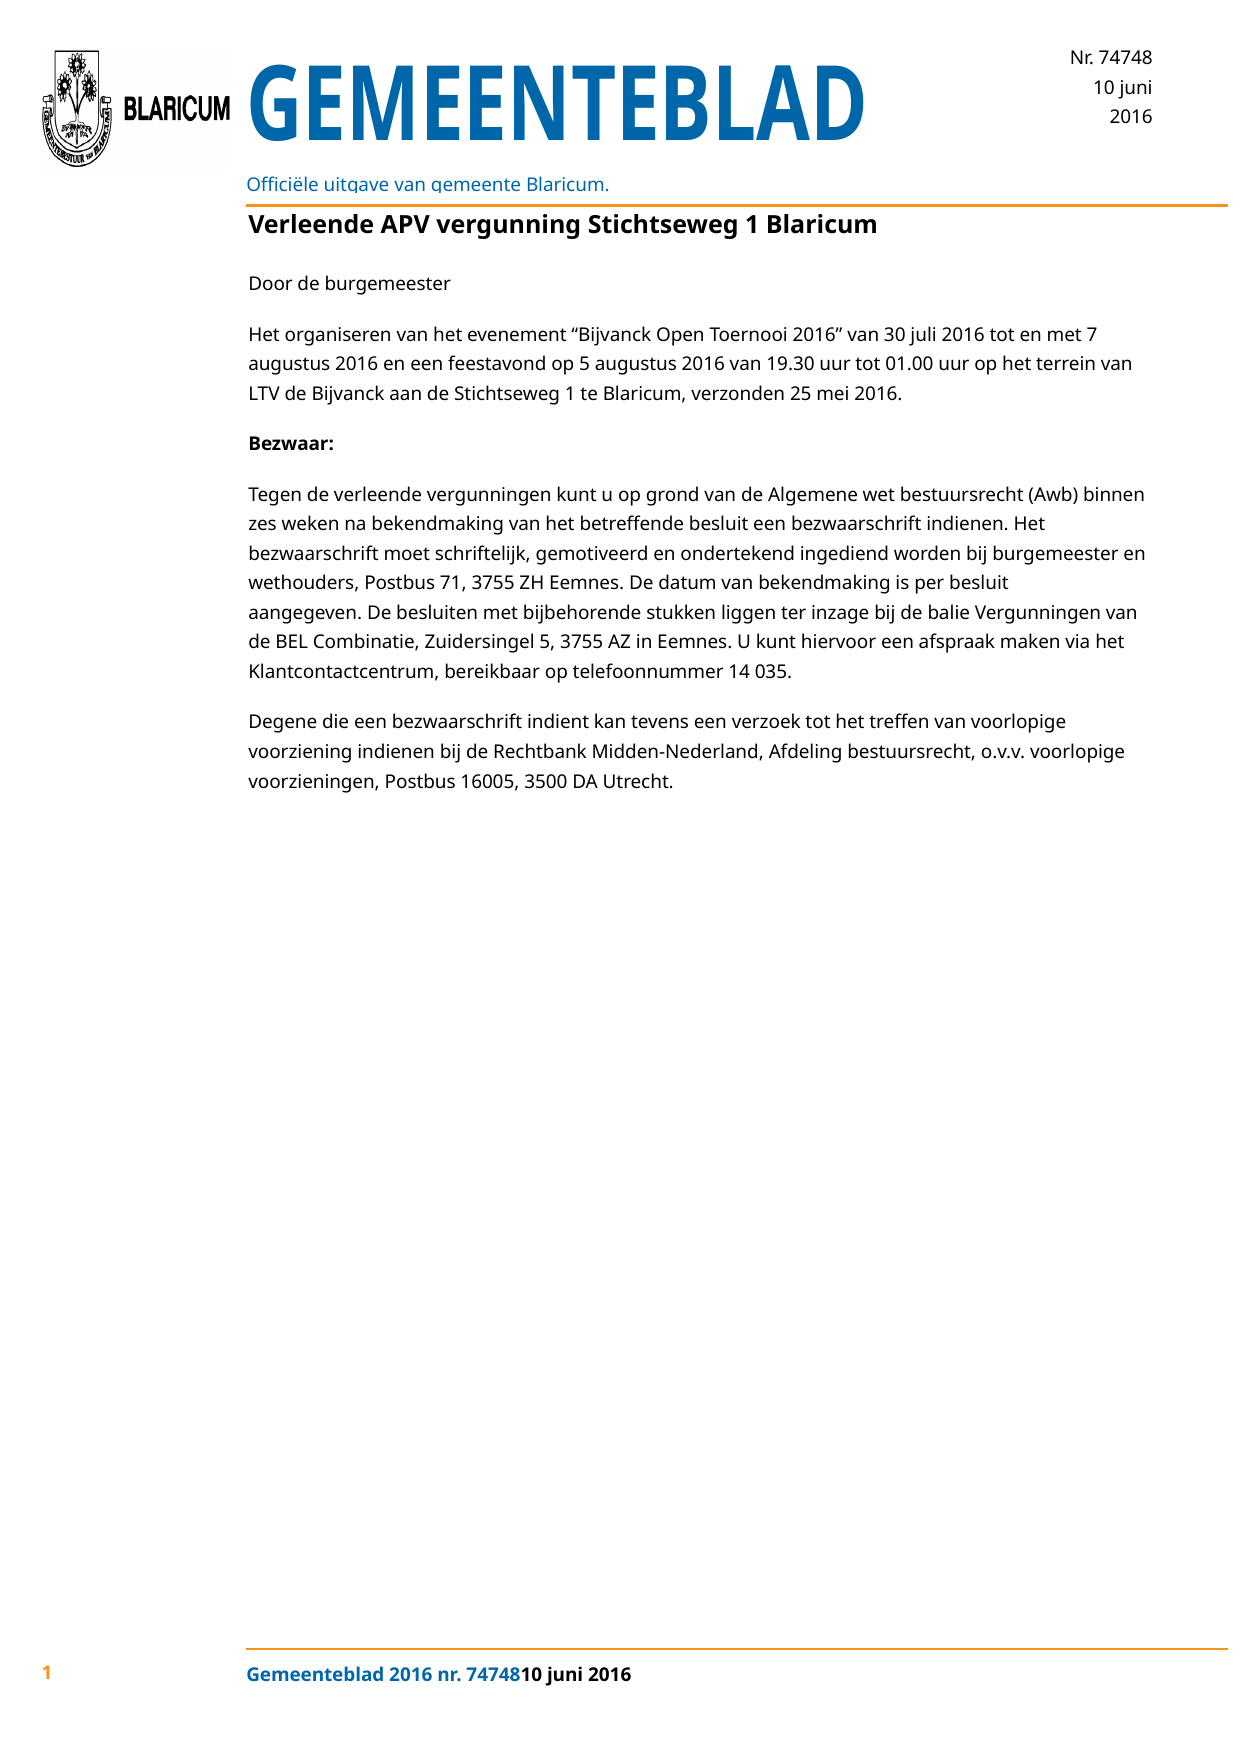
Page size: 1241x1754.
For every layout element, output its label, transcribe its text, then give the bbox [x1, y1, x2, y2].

text Het organiseren van het evenement “Bijvanck Open Toernooi 2016” van 30 juli 2016 tot en met 7 augustus 2016 en een feestavond op 5 augustus 2016 van 19.30 uur tot 01.00 uur op het terrein van LTV de Bijvanck aan de Stichtseweg 1 te Blaricum, verzonden 25 mei 2016. [248, 321, 1152, 406]
text Degene die een bezwaarschrift indient kan tevens een verzoek tot het treffen van voorlopige voorziening indienen bij de Rechtbank Midden-Nederland, Afdeling bestuursrecht, o.v.v. voorlopige voorzieningen, Postbus 16005, 3500 DA Utrecht. [248, 709, 1152, 793]
text Tegen de verleende vergunningen kunt u op grond van de Algemene wet bestuursrecht (Awb) binnen zes weken na bekendmaking van het betreffende besluit een bezwaarschrift indienen. Het bezwaarschrift moet schriftelijk, gemotiveerd en ondertekend ingediend worden bij burgemeester en wethouders, Postbus 71, 3755 ZH Eemnes. De datum van bekendmaking is per besluit aangegeven. De besluiten met bijbehorende stukken liggen ter inzage bij de balie Vergunningen van de BEL Combinatie, Zuidersingel 5, 3755 AZ in Eemnes. U kunt hiervoor een afspraak maken via het Klantcontactcentrum, bereikbaar op telefoonnummer 14 035. [248, 481, 1152, 684]
text Door de burgemeester [248, 270, 1152, 296]
text Bezwaar: [248, 430, 1152, 456]
picture [41, 47, 231, 172]
text Verleende APV vergunning Stichtseweg 1 Blaricum [248, 207, 1152, 241]
